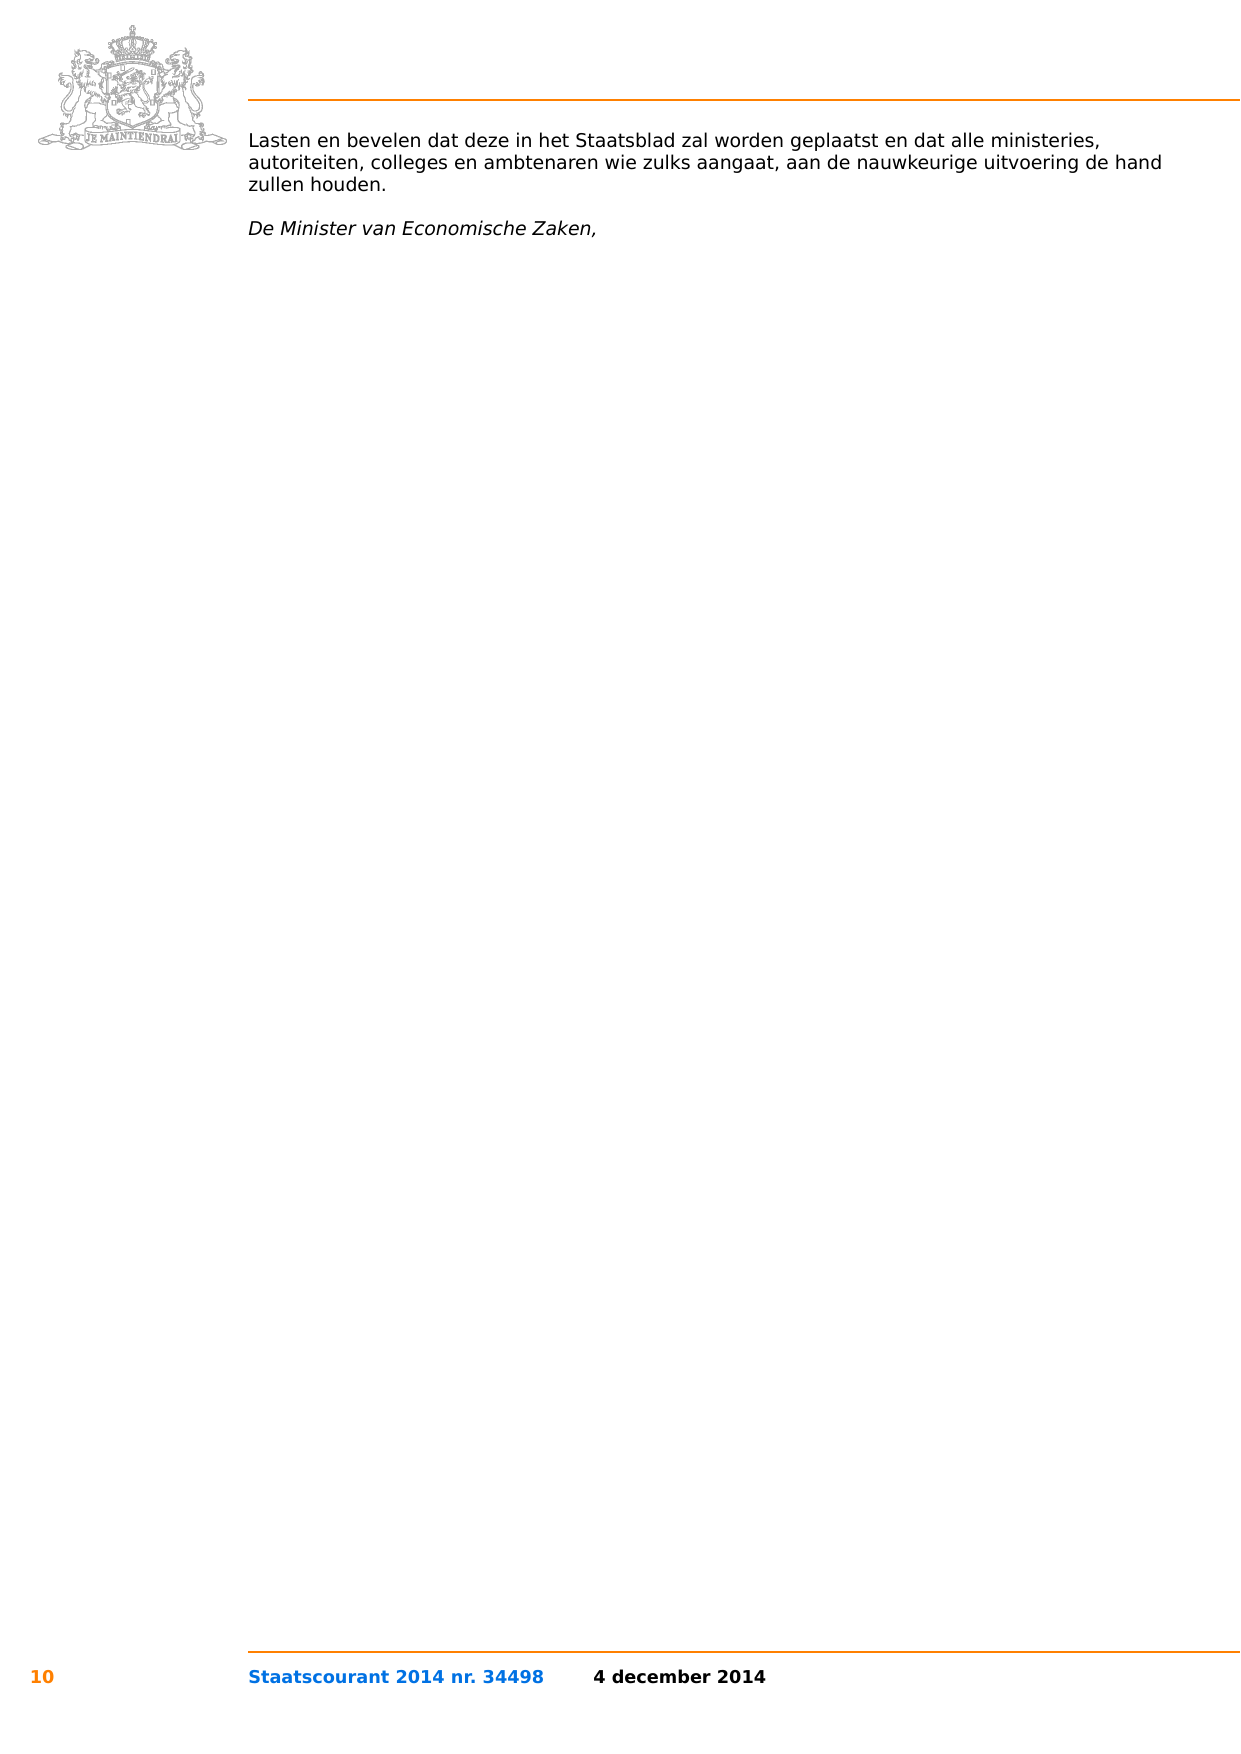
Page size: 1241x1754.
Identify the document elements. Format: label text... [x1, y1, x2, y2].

text De Minister van Economische Zaken, [248, 218, 1163, 240]
text Lasten en bevelen dat deze in het Staatsblad zal worden geplaatst en dat alle ministeries, autoriteiten, colleges en ambtenaren wie zulks aangaat, aan de nauwkeurige uitvoering de hand zullen houden. [248, 130, 1163, 196]
picture [38, 25, 227, 150]
